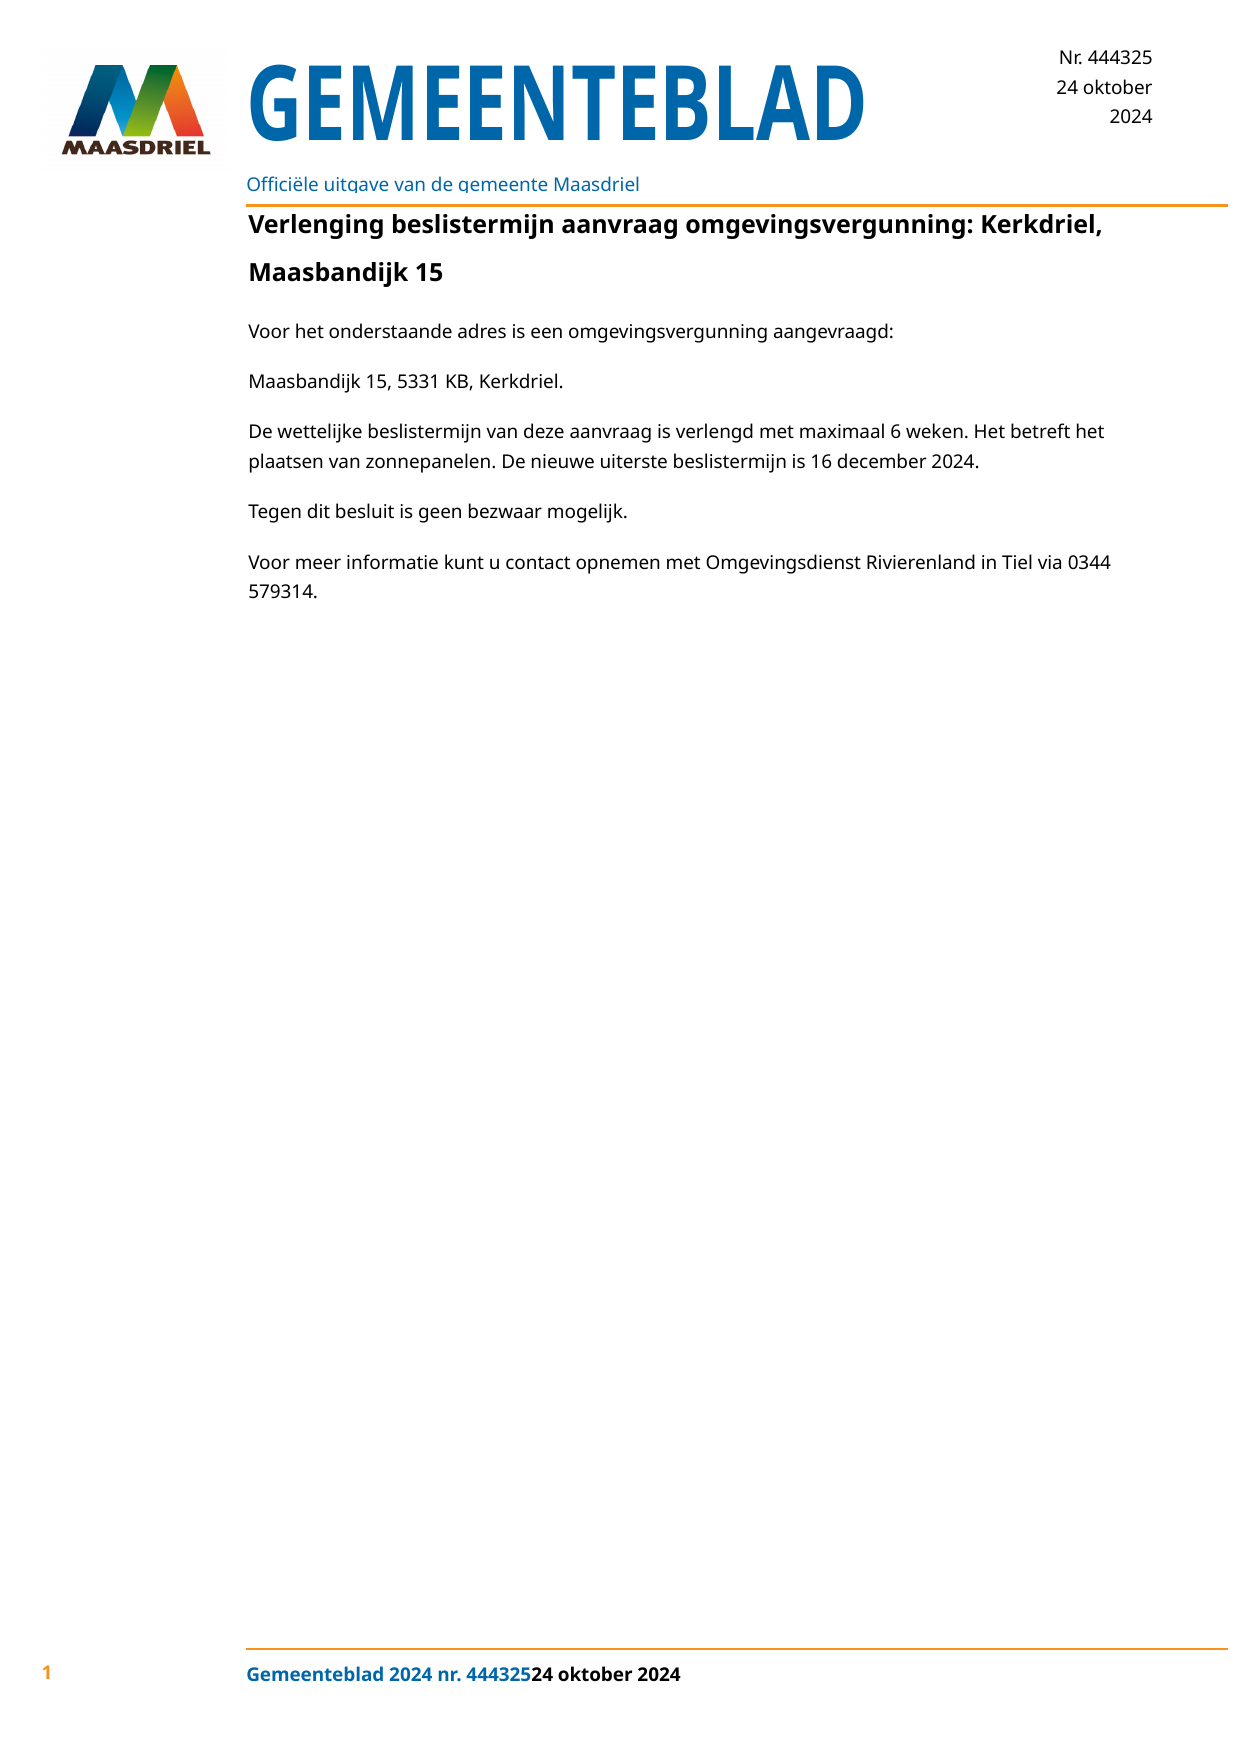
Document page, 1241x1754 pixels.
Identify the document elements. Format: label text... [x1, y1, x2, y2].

picture [41, 47, 231, 172]
text De wettelijke beslistermijn van deze aanvraag is verlengd met maximaal 6 weken. Het betreft het plaatsen van zonnepanelen. De nieuwe uiterste beslistermijn is 16 december 2024. [248, 419, 1152, 474]
text Voor meer informatie kunt u contact opnemen met Omgevingsdienst Rivierenland in Tiel via 0344 579314. [248, 549, 1152, 604]
text Tegen dit besluit is geen bezwaar mogelijk. [248, 499, 1152, 524]
text Verlenging beslistermijn aanvraag omgevingsvergunning: Kerkdriel, Maasbandijk 15 [248, 207, 1152, 288]
text Voor het onderstaande adres is een omgevingsvergunning aangevraagd: [248, 318, 1152, 344]
text Maasbandijk 15, 5331 KB, Kerkdriel. [248, 368, 1152, 394]
